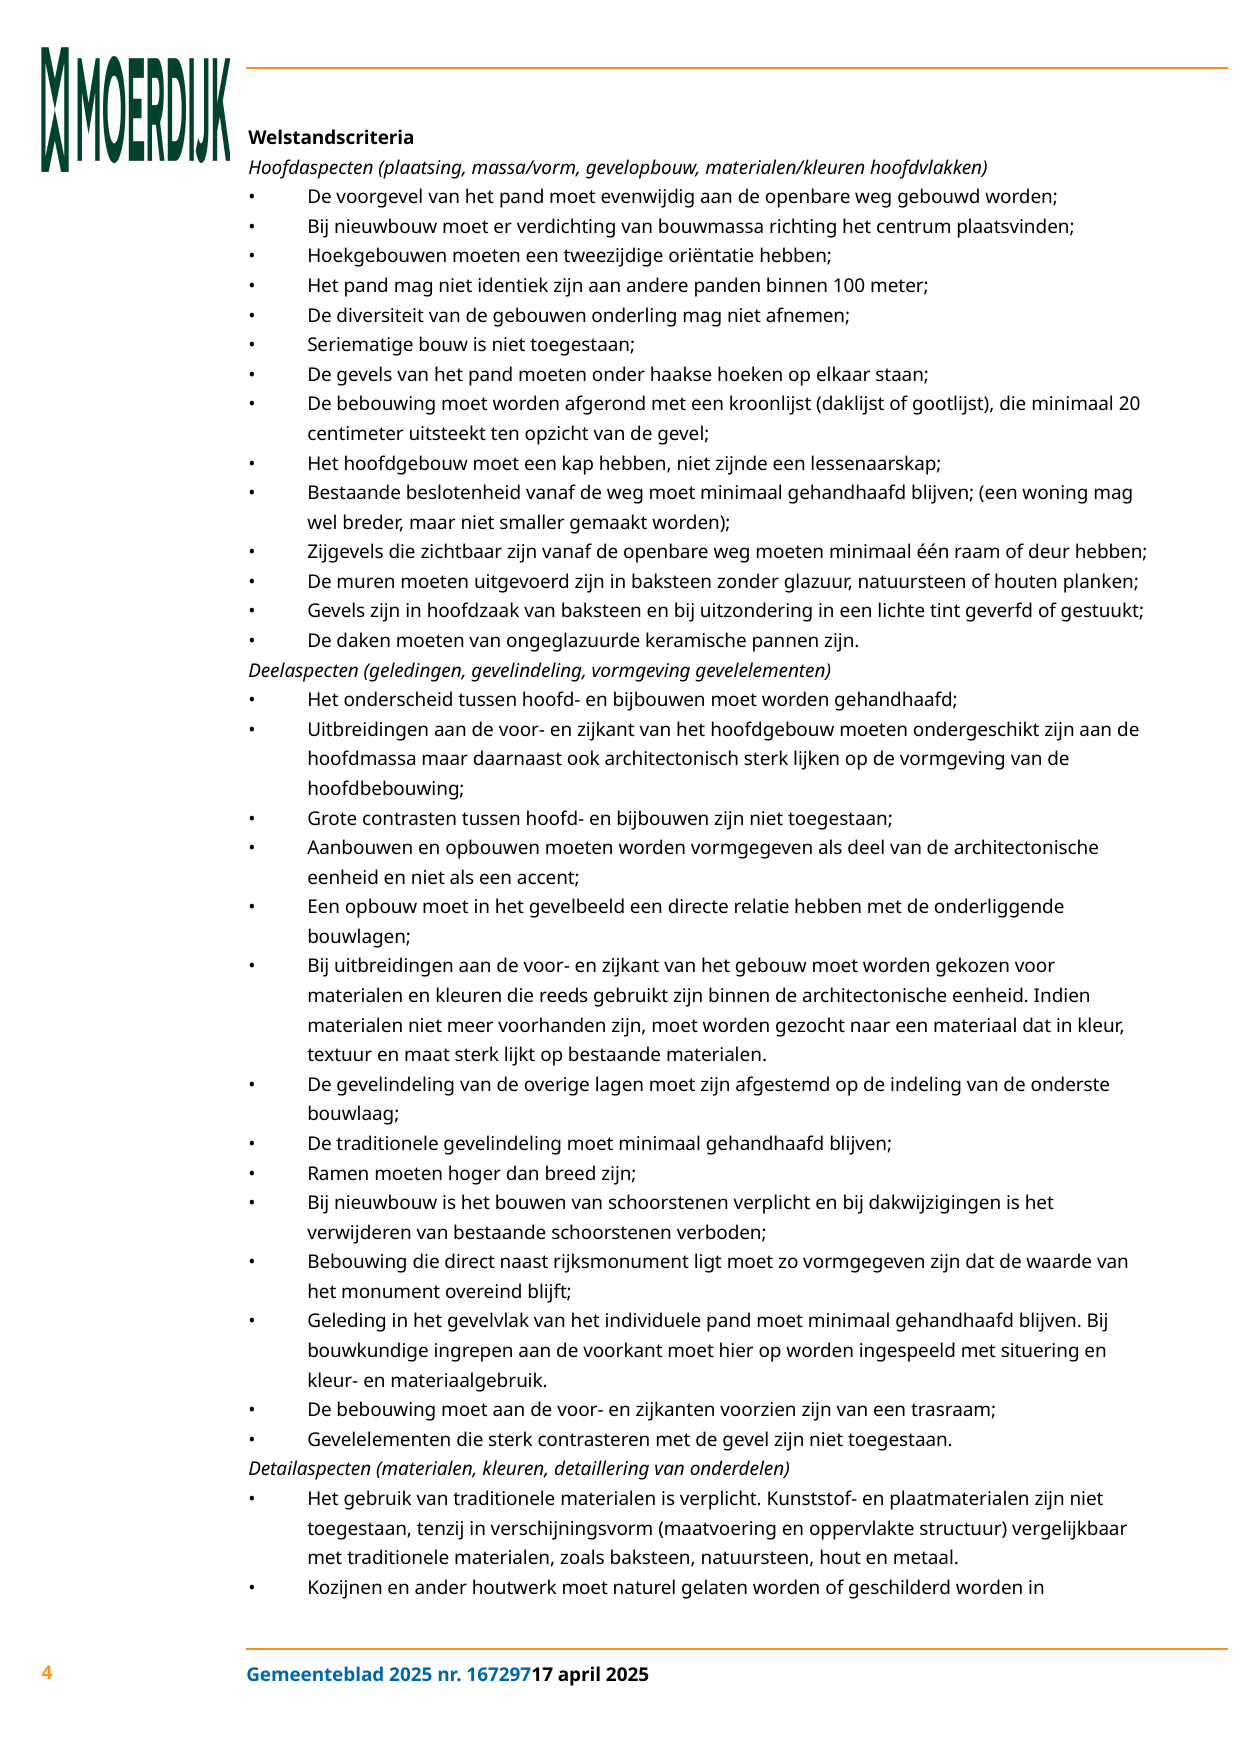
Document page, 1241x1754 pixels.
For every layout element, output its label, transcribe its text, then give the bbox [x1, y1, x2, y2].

list Grote contrasten tussen hoofd- en bijbouwen zijn niet toegestaan; [248, 805, 1152, 831]
list Bij nieuwbouw is het bouwen van schoorstenen verplicht en bij dakwijzigingen is het verwijderen van bestaande schoorstenen verboden; [248, 1189, 1152, 1245]
list Bij nieuwbouw moet er verdichting van bouwmassa richting het centrum plaatsvinden; [248, 213, 1152, 239]
list Zijgevels die zichtbaar zijn vanaf de openbare weg moeten minimaal één raam of deur hebben; [248, 538, 1152, 564]
picture [41, 47, 231, 172]
list De bebouwing moet worden afgerond met een kroonlijst (daklijst of gootlijst), die minimaal 20 centimeter uitsteekt ten opzicht van de gevel; [248, 391, 1152, 446]
list Bebouwing die direct naast rijksmonument ligt moet zo vormgegeven zijn dat de waarde van het monument overeind blijft; [248, 1248, 1152, 1304]
list Uitbreidingen aan de voor- en zijkant van het hoofdgebouw moeten ondergeschikt zijn aan de hoofdmassa maar daarnaast ook architectonisch sterk lijken op de vormgeving van de hoofdbebouwing; [248, 716, 1152, 801]
list Het hoofdgebouw moet een kap hebben, niet zijnde een lessenaarskap; [248, 450, 1152, 476]
list De traditionele gevelindeling moet minimaal gehandhaafd blijven; [248, 1130, 1152, 1156]
list Aanbouwen en opbouwen moeten worden vormgegeven als deel van de architectonische eenheid en niet als een accent; [248, 834, 1152, 890]
list Seriematige bouw is niet toegestaan; [248, 331, 1152, 357]
list De voorgevel van het pand moet evenwijdig aan de openbare weg gebouwd worden; [248, 183, 1152, 209]
list De gevelindeling van de overige lagen moet zijn afgestemd op de indeling van de onderste bouwlaag; [248, 1071, 1152, 1126]
list De bebouwing moet aan de voor- en zijkanten voorzien zijn van een trasraam; [248, 1396, 1152, 1422]
list Geleding in het gevelvlak van het individuele pand moet minimaal gehandhaafd blijven. Bij bouwkundige ingrepen aan de voorkant moet hier op worden ingespeeld met situering en kleur- en materiaalgebruik. [248, 1308, 1152, 1393]
list Gevels zijn in hoofdzaak van baksteen en bij uitzondering in een lichte tint geverfd of gestuukt; [248, 598, 1152, 623]
list Een opbouw moet in het gevelbeeld een directe relatie hebben met de onderliggende bouwlagen; [248, 893, 1152, 949]
list De diversiteit van de gebouwen onderling mag niet afnemen; [248, 302, 1152, 328]
text Detailaspecten (materialen, kleuren, detaillering van onderdelen) [248, 1456, 1152, 1481]
list Ramen moeten hoger dan breed zijn; [248, 1160, 1152, 1186]
list Het gebruik van traditionele materialen is verplicht. Kunststof- en plaatmaterialen zijn niet toegestaan, tenzij in verschijningsvorm (maatvoering en oppervlakte structuur) vergelijkbaar met traditionele materialen, zoals baksteen, natuursteen, hout en metaal. [248, 1485, 1152, 1570]
list Bestaande beslotenheid vanaf de weg moet minimaal gehandhaafd blijven; (een woning mag wel breder, maar niet smaller gemaakt worden); [248, 479, 1152, 535]
list Bij uitbreidingen aan de voor- en zijkant van het gebouw moet worden gekozen voor materialen en kleuren die reeds gebruikt zijn binnen de architectonische eenheid. Indien materialen niet meer voorhanden zijn, moet worden gezocht naar een materiaal dat in kleur, textuur en maat sterk lijkt op bestaande materialen. [248, 953, 1152, 1067]
list Het onderscheid tussen hoofd- en bijbouwen moet worden gehandhaafd; [248, 686, 1152, 712]
list De daken moeten van ongeglazuurde keramische pannen zijn. [248, 627, 1152, 653]
list Gevelelementen die sterk contrasteren met de gevel zijn niet toegestaan. [248, 1426, 1152, 1452]
list Kozijnen en ander houtwerk moet naturel gelaten worden of geschilderd worden in [248, 1574, 1152, 1600]
text Deelaspecten (geledingen, gevelindeling, vormgeving gevelelementen) [248, 657, 1152, 683]
list Het pand mag niet identiek zijn aan andere panden binnen 100 meter; [248, 272, 1152, 298]
list Hoekgebouwen moeten een tweezijdige oriëntatie hebben; [248, 243, 1152, 268]
text Welstandscriteria [248, 124, 1152, 150]
list De gevels van het pand moeten onder haakse hoeken op elkaar staan; [248, 361, 1152, 387]
list De muren moeten uitgevoerd zijn in baksteen zonder glazuur, natuursteen of houten planken; [248, 568, 1152, 594]
text Hoofdaspecten (plaatsing, massa/vorm, gevelopbouw, materialen/kleuren hoofdvlakken) [248, 154, 1152, 180]
